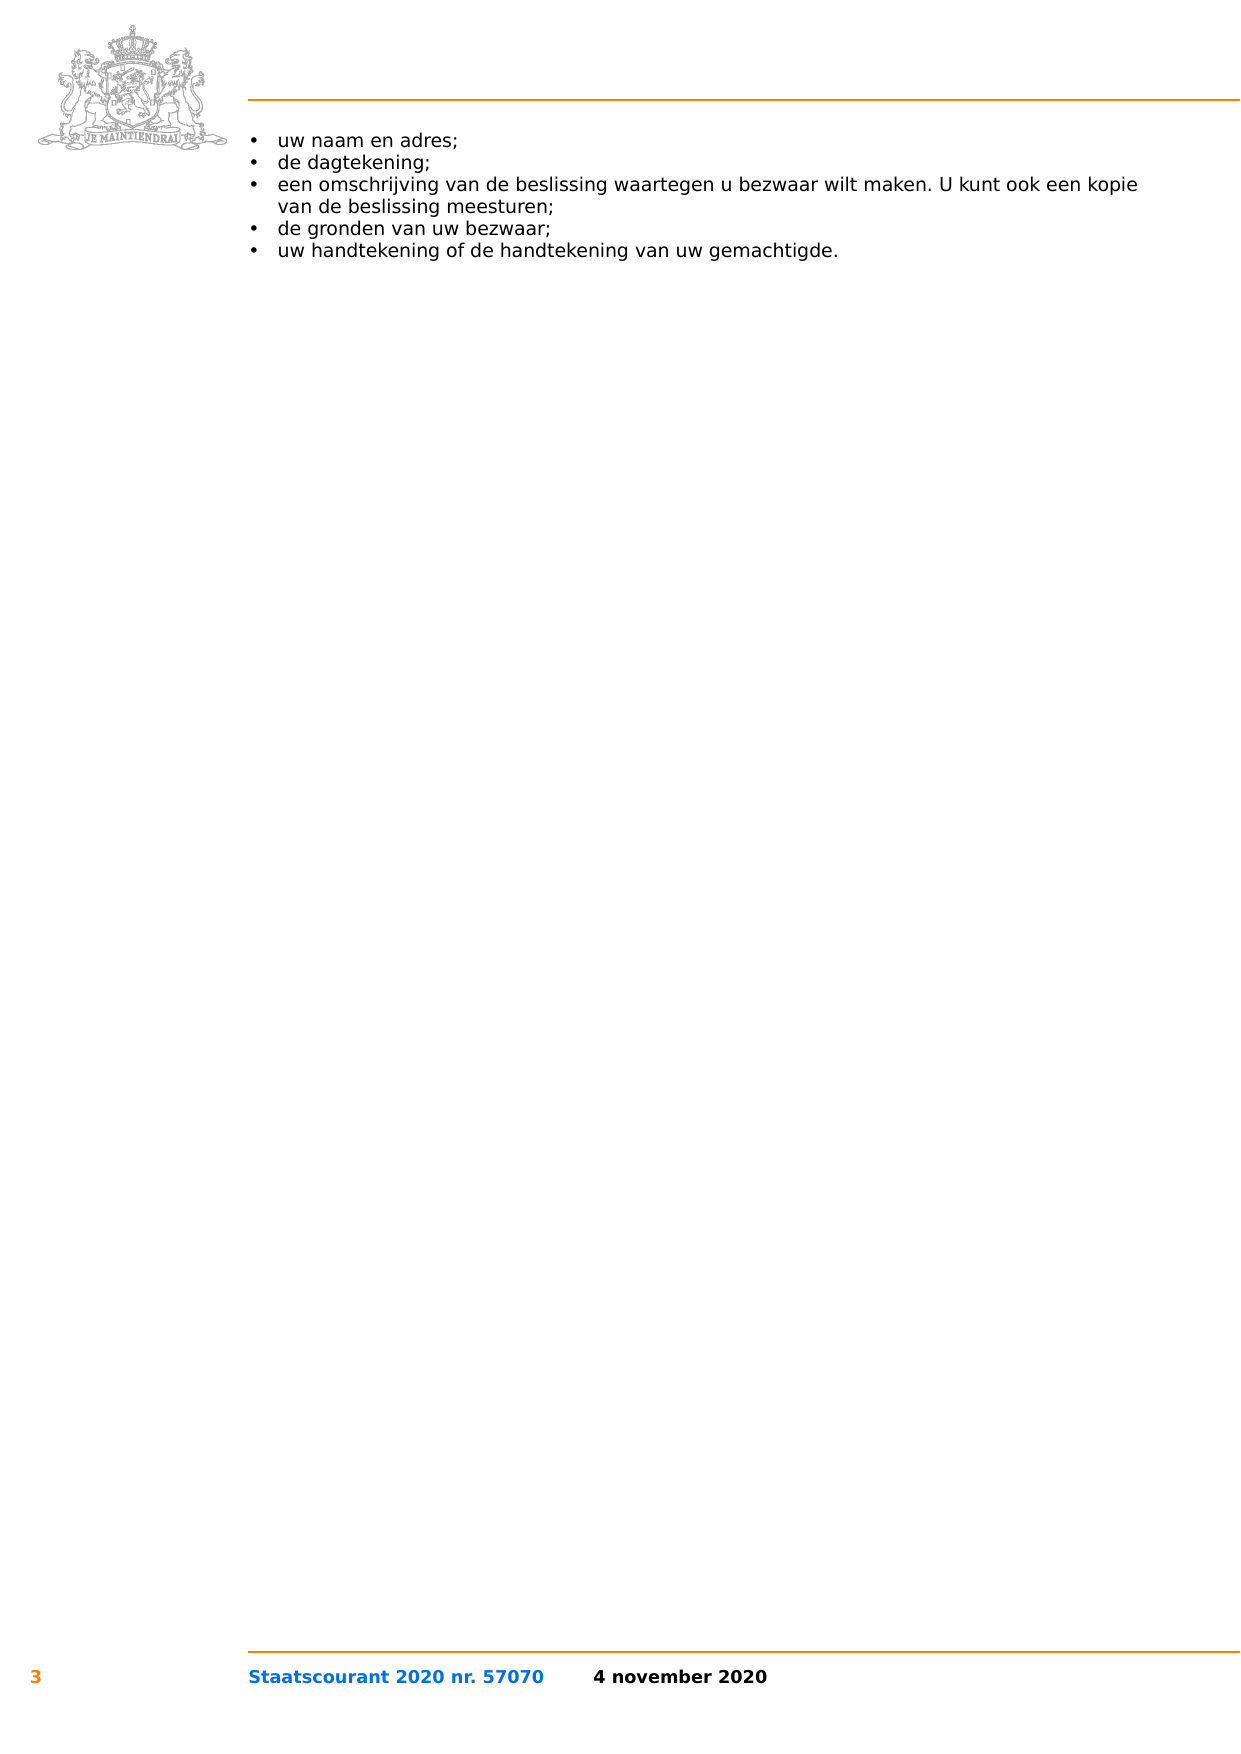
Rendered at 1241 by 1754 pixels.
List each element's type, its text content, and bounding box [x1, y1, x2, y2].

text • uw naam en adres; [248, 130, 1163, 152]
text • een omschrijving van de beslissing waartegen u bezwaar wilt maken. U kunt ook een kopie van de beslissing meesturen; [248, 174, 1163, 218]
text • uw handtekening of de handtekening van uw gemachtigde. [248, 240, 1163, 262]
text • de gronden van uw bezwaar; [248, 218, 1163, 240]
picture [38, 25, 227, 150]
text • de dagtekening; [248, 152, 1163, 174]
